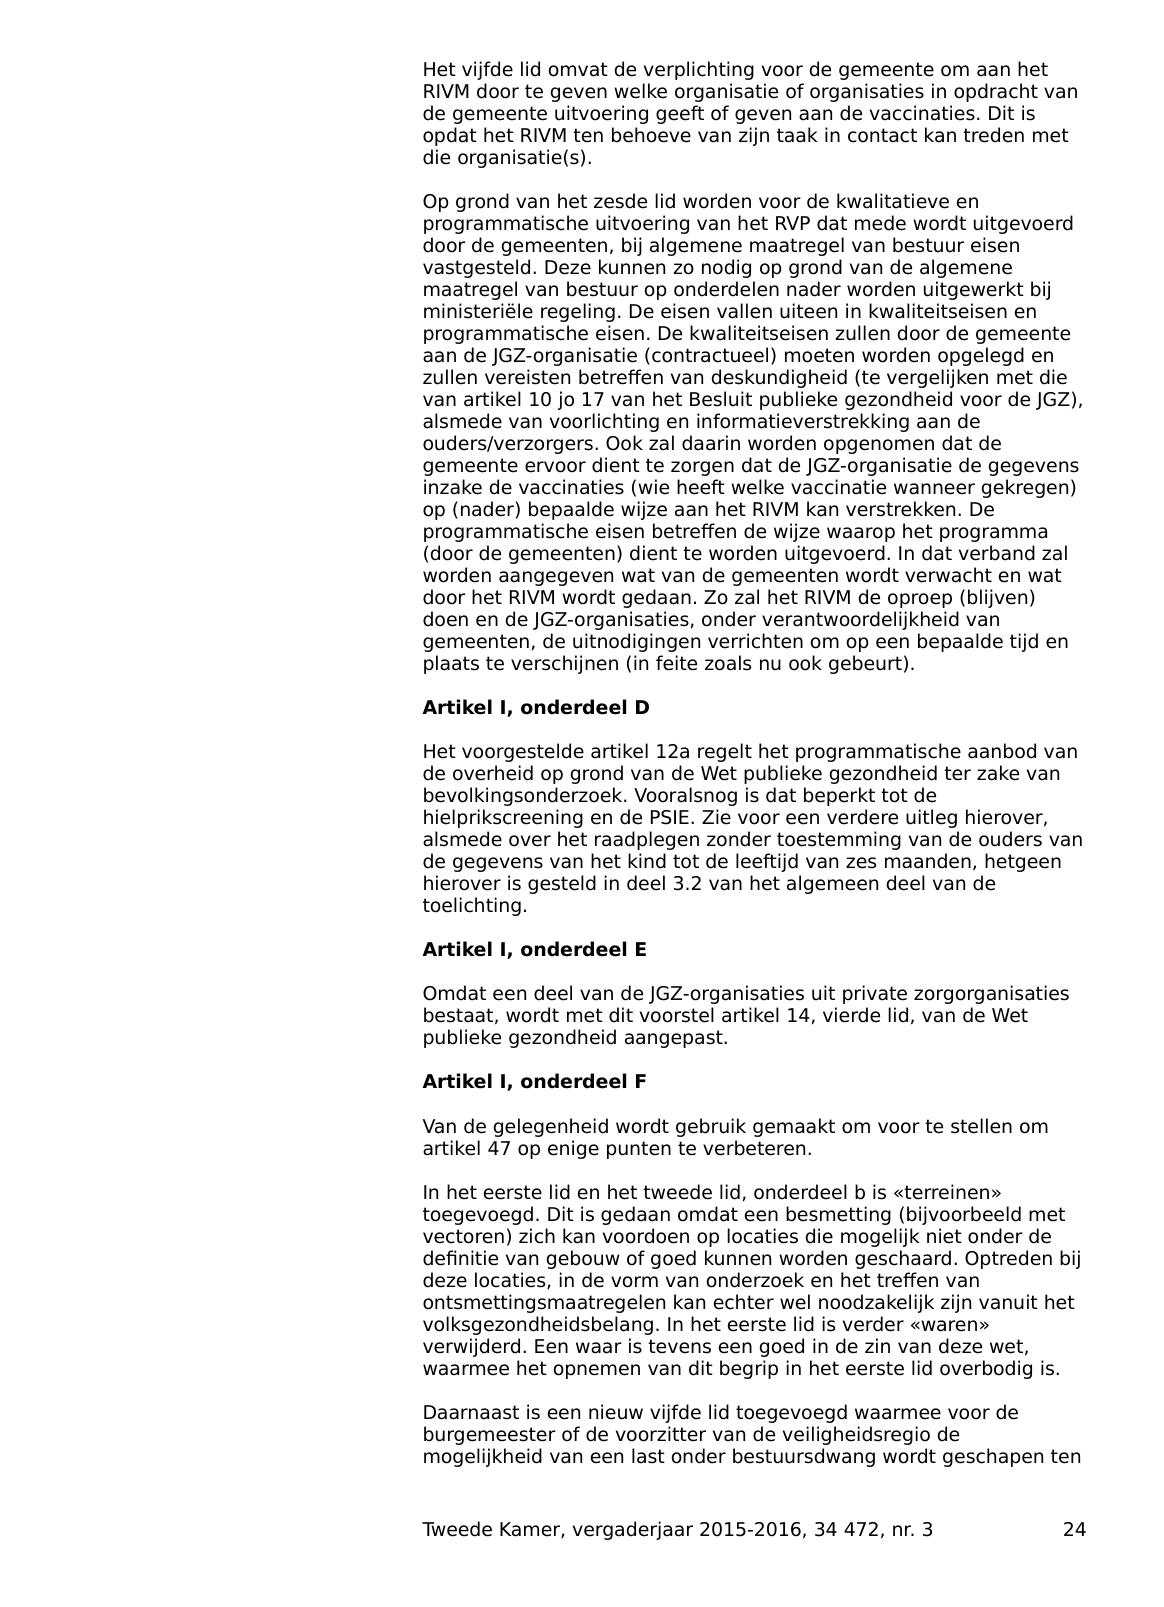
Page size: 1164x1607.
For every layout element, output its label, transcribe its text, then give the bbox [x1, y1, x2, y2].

subtitle Artikel I, onderdeel E [422, 939, 1087, 961]
text Van de gelegenheid wordt gebruik gemaakt om voor te stellen om artikel 47 op enige punten te verbeteren. [422, 1116, 1087, 1159]
subtitle Artikel I, onderdeel F [422, 1071, 1087, 1093]
text In het eerste lid en het tweede lid, onderdeel b is «terreinen» toegevoegd. Dit is gedaan omdat een besmetting (bijvoorbeeld met vectoren) zich kan voordoen op locaties die mogelijk niet onder de definitie van gebouw of goed kunnen worden geschaard. Optreden bij deze locaties, in de vorm van onderzoek en het treffen van ontsmettingsmaatregelen kan echter wel noodzakelijk zijn vanuit het volksgezondheidsbelang. In het eerste lid is verder «waren» verwijderd. Een waar is tevens een goed in de zin van deze wet, waarmee het opnemen van dit begrip in het eerste lid overbodig is. [422, 1182, 1087, 1379]
text Daarnaast is een nieuw vijfde lid toegevoegd waarmee voor de burgemeester of de voorzitter van de veiligheidsregio de mogelijkheid van een last onder bestuursdwang wordt geschapen ten [422, 1402, 1087, 1468]
text Omdat een deel van de JGZ-organisaties uit private zorgorganisaties bestaat, wordt met dit voorstel artikel 14, vierde lid, van de Wet publieke gezondheid aangepast. [422, 983, 1087, 1049]
subtitle Artikel I, onderdeel D [422, 697, 1087, 719]
text Op grond van het zesde lid worden voor de kwalitatieve en programmatische uitvoering van het RVP dat mede wordt uitgevoerd door de gemeenten, bij algemene maatregel van bestuur eisen vastgesteld. Deze kunnen zo nodig op grond van de algemene maatregel van bestuur op onderdelen nader worden uitgewerkt bij ministeriële regeling. De eisen vallen uiteen in kwaliteitseisen en programmatische eisen. De kwaliteitseisen zullen door de gemeente aan de JGZ-organisatie (contractueel) moeten worden opgelegd en zullen vereisten betreffen van deskundigheid (te vergelijken met die van artikel 10 jo 17 van het Besluit publieke gezondheid voor de JGZ), alsmede van voorlichting en informatieverstrekking aan de ouders/verzorgers. Ook zal daarin worden opgenomen dat de gemeente ervoor dient te zorgen dat de JGZ-organisatie de gegevens inzake de vaccinaties (wie heeft welke vaccinatie wanneer gekregen) op (nader) bepaalde wijze aan het RIVM kan verstrekken. De programmatische eisen betreffen de wijze waarop het programma (door de gemeenten) dient te worden uitgevoerd. In dat verband zal worden aangegeven wat van de gemeenten wordt verwacht en wat door het RIVM wordt gedaan. Zo zal het RIVM de oproep (blijven) doen en de JGZ-organisaties, onder verantwoordelijkheid van gemeenten, de uitnodigingen verrichten om op een bepaalde tijd en plaats te verschijnen (in feite zoals nu ook gebeurt). [422, 191, 1087, 675]
text Het vijfde lid omvat de verplichting voor de gemeente om aan het RIVM door te geven welke organisatie of organisaties in opdracht van de gemeente uitvoering geeft of geven aan de vaccinaties. Dit is opdat het RIVM ten behoeve van zijn taak in contact kan treden met die organisatie(s). [422, 59, 1087, 169]
text Het voorgestelde artikel 12a regelt het programmatische aanbod van de overheid op grond van de Wet publieke gezondheid ter zake van bevolkingsonderzoek. Vooralsnog is dat beperkt tot de hielprikscreening en de PSIE. Zie voor een verdere uitleg hierover, alsmede over het raadplegen zonder toestemming van de ouders van de gegevens van het kind tot de leeftijd van zes maanden, hetgeen hierover is gesteld in deel 3.2 van het algemeen deel van de toelichting. [422, 741, 1087, 917]
